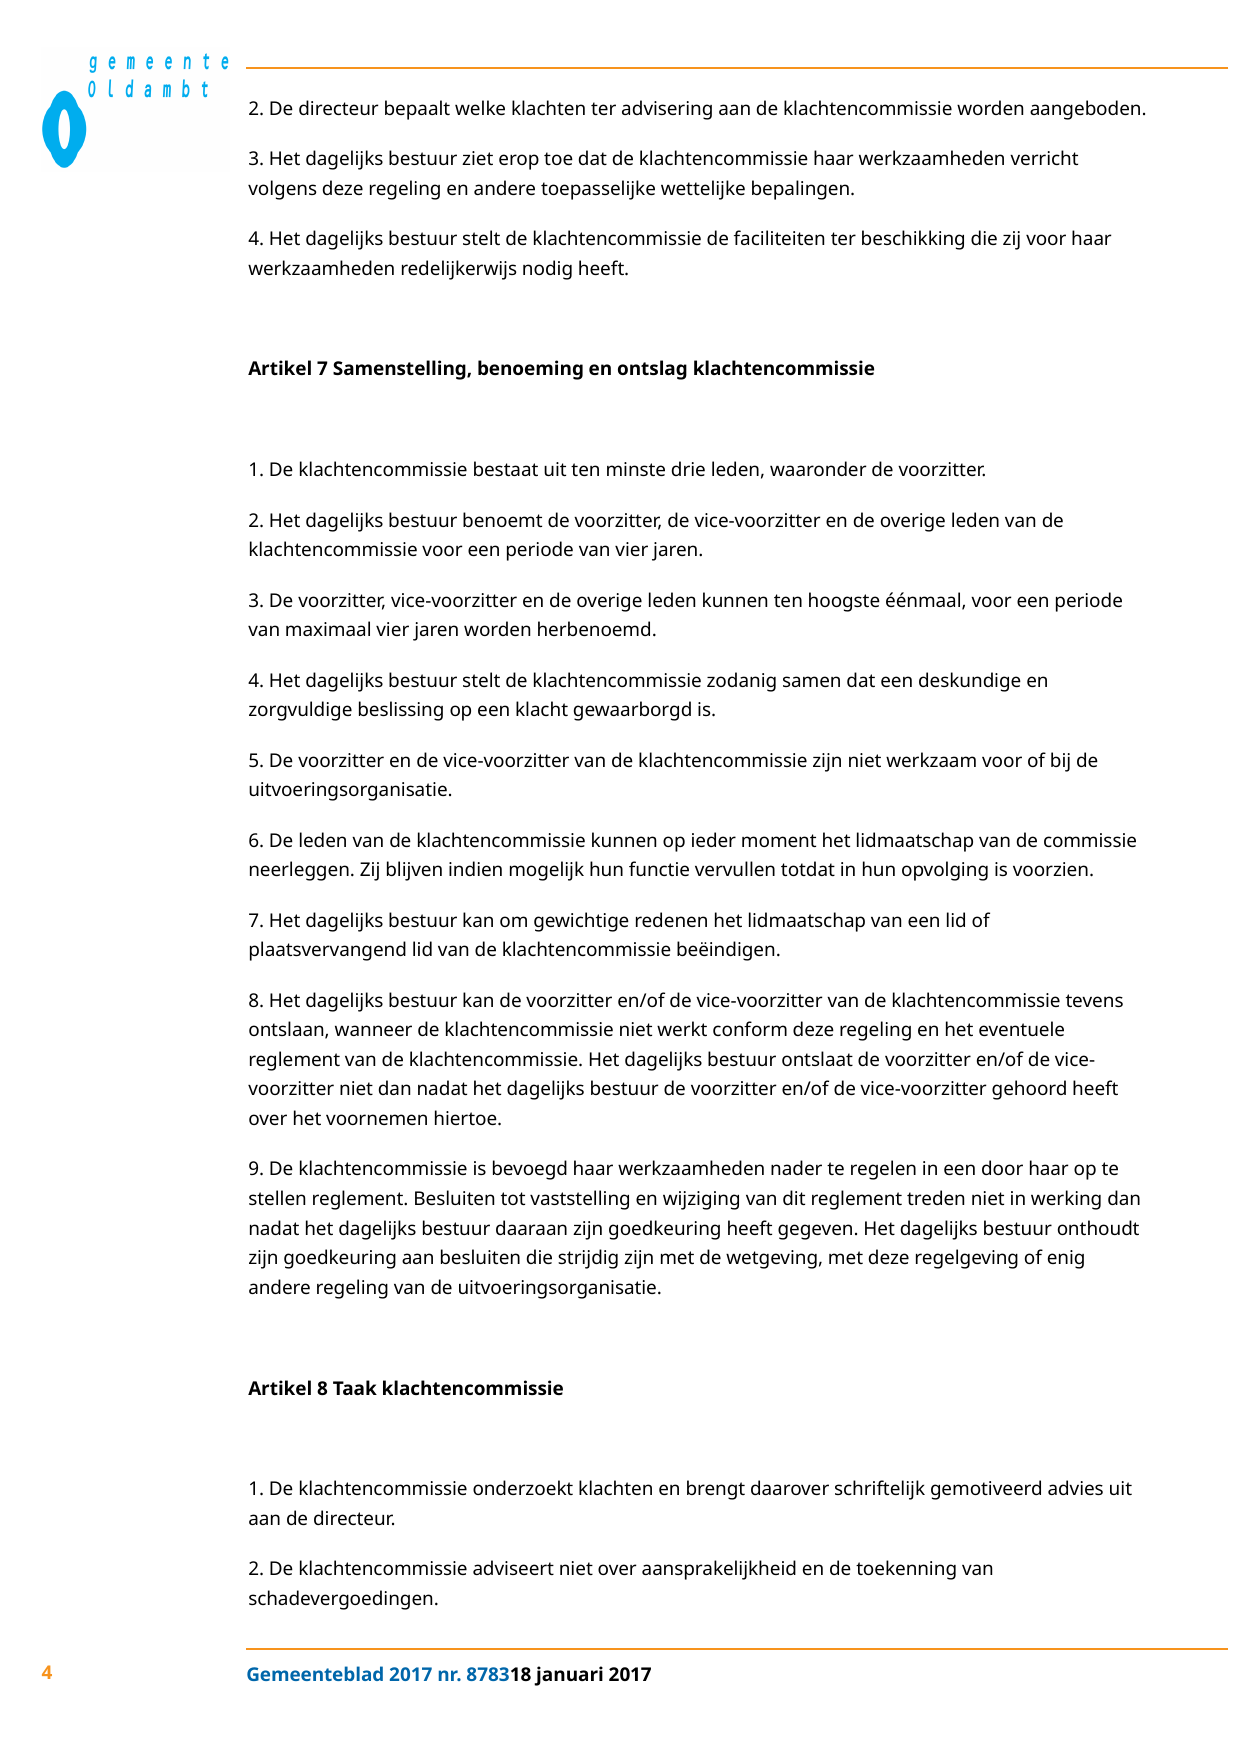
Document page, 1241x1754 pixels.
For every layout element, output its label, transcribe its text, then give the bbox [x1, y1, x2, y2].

text 5. De voorzitter en de vice-voorzitter van de klachtencommissie zijn niet werkzaam voor of bij de uitvoeringsorganisatie. [248, 747, 1152, 802]
text 9. De klachtencommissie is bevoegd haar werkzaamheden nader te regelen in een door haar op te stellen reglement. Besluiten tot vaststelling en wijziging van dit reglement treden niet in werking dan nadat het dagelijks bestuur daaraan zijn goedkeuring heeft gegeven. Het dagelijks bestuur onthoudt zijn goedkeuring aan besluiten die strijdig zijn met de wetgeving, met deze regelgeving of enig andere regeling van de uitvoeringsorganisatie. [248, 1156, 1152, 1300]
text 2. De directeur bepaalt welke klachten ter advisering aan de klachtencommissie worden aangeboden. [248, 95, 1152, 121]
text 8. Het dagelijks bestuur kan de voorzitter en/of de vice-voorzitter van de klachtencommissie tevens ontslaan, wanneer de klachtencommissie niet werkt conform deze regeling en het eventuele reglement van de klachtencommissie. Het dagelijks bestuur ontslaat de voorzitter en/of de vice-voorzitter niet dan nadat het dagelijks bestuur de voorzitter en/of de vice-voorzitter gehoord heeft over het voornemen hiertoe. [248, 987, 1152, 1131]
text 4. Het dagelijks bestuur stelt de klachtencommissie de faciliteiten ter beschikking die zij voor haar werkzaamheden redelijkerwijs nodig heeft. [248, 225, 1152, 281]
text 2. De klachtencommissie adviseert niet over aansprakelijkheid en de toekenning van schadevergoedingen. [248, 1556, 1152, 1611]
picture [41, 47, 231, 172]
text Artikel 7 Samenstelling, benoeming en ontslag klachtencommissie [248, 356, 1152, 381]
text 3. De voorzitter, vice-voorzitter en de overige leden kunnen ten hoogste éénmaal, voor een periode van maximaal vier jaren worden herbenoemd. [248, 587, 1152, 642]
text 1. De klachtencommissie onderzoekt klachten en brengt daarover schriftelijk gemotiveerd advies uit aan de directeur. [248, 1476, 1152, 1531]
text Artikel 8 Taak klachtencommissie [248, 1375, 1152, 1401]
text 6. De leden van de klachtencommissie kunnen op ieder moment het lidmaatschap van de commissie neerleggen. Zij blijven indien mogelijk hun functie vervullen totdat in hun opvolging is voorzien. [248, 827, 1152, 882]
text 3. Het dagelijks bestuur ziet erop toe dat de klachtencommissie haar werkzaamheden verricht volgens deze regeling en andere toepasselijke wettelijke bepalingen. [248, 145, 1152, 201]
text 2. Het dagelijks bestuur benoemt de voorzitter, de vice-voorzitter en de overige leden van de klachtencommissie voor een periode van vier jaren. [248, 507, 1152, 562]
text 7. Het dagelijks bestuur kan om gewichtige redenen het lidmaatschap van een lid of plaatsvervangend lid van de klachtencommissie beëindigen. [248, 907, 1152, 962]
text 4. Het dagelijks bestuur stelt de klachtencommissie zodanig samen dat een deskundige en zorgvuldige beslissing op een klacht gewaarborgd is. [248, 667, 1152, 722]
text 1. De klachtencommissie bestaat uit ten minste drie leden, waaronder de voorzitter. [248, 456, 1152, 482]
